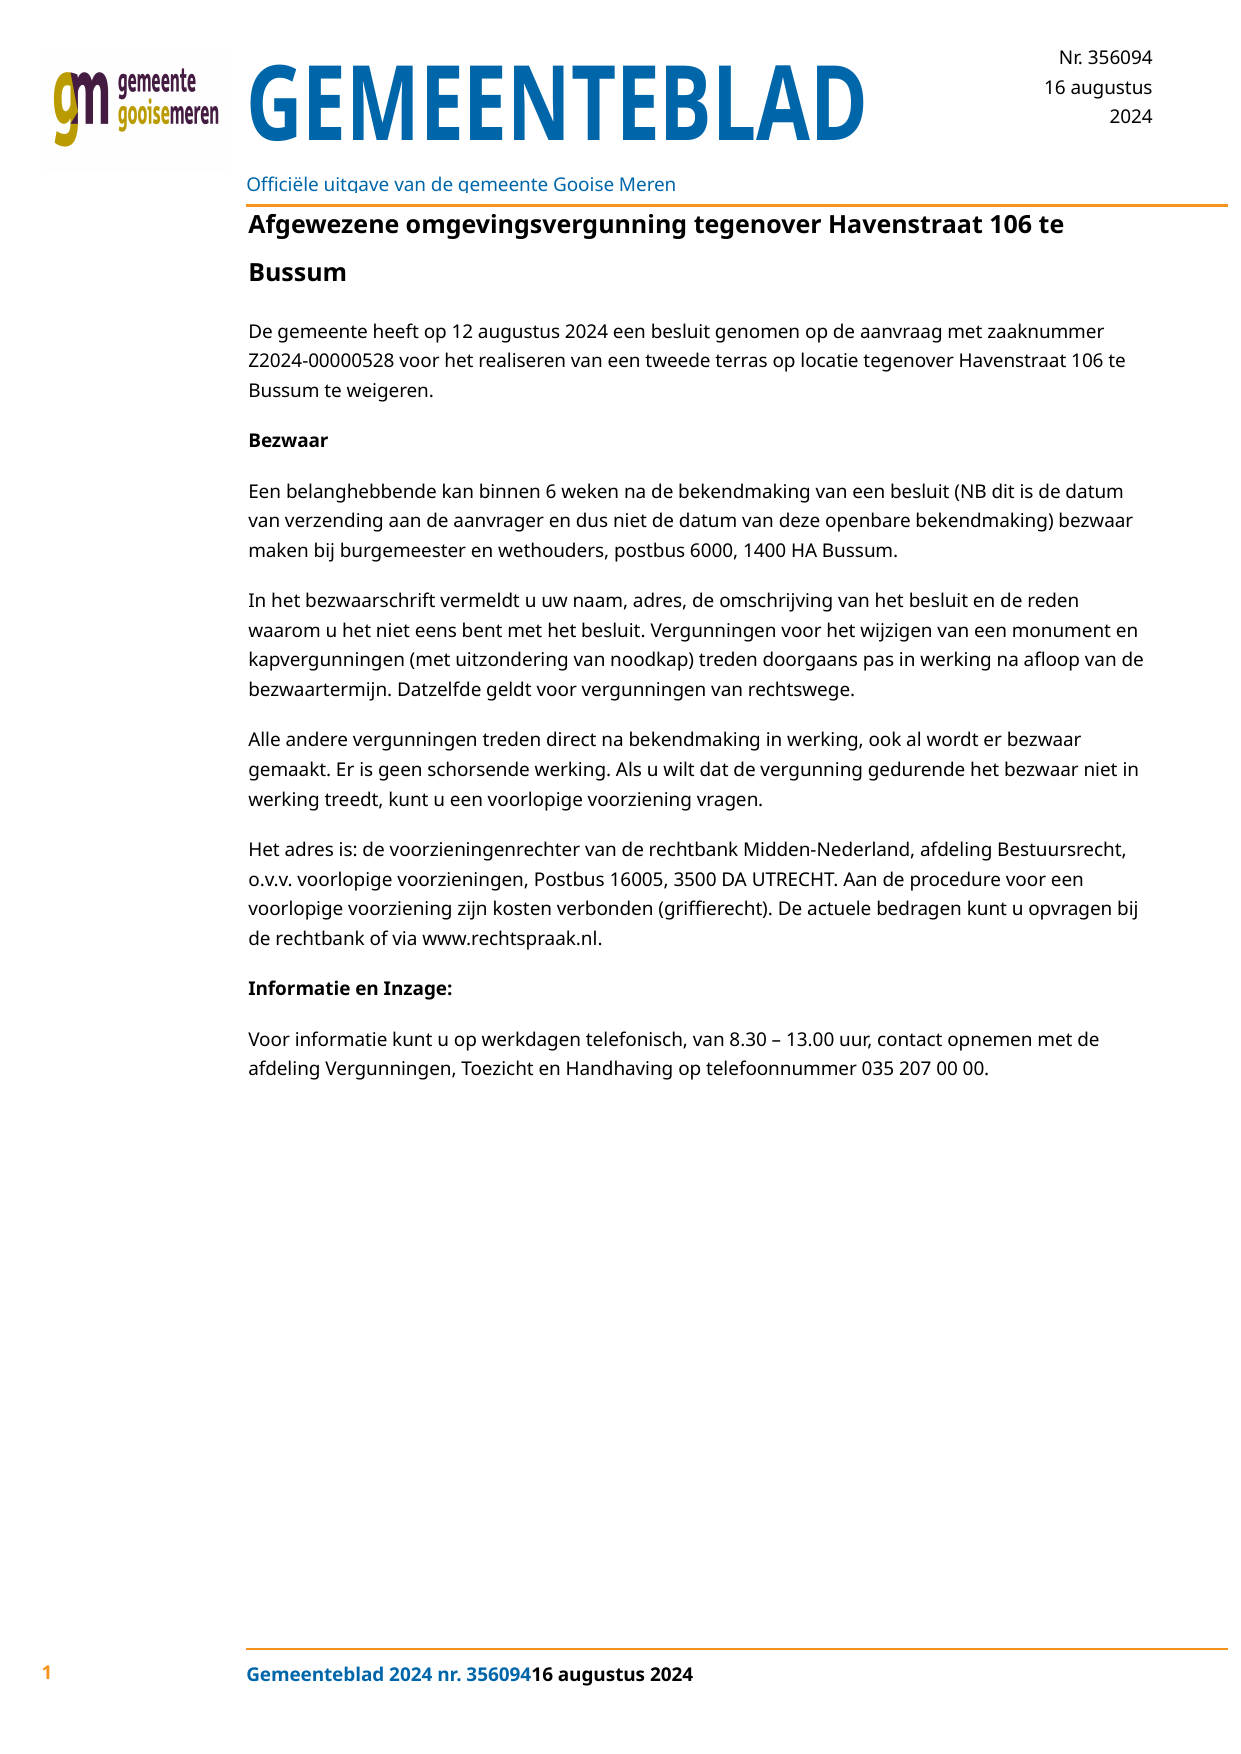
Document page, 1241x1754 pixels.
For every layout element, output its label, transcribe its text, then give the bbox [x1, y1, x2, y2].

text Voor informatie kunt u op werkdagen telefonisch, van 8.30 – 13.00 uur, contact opnemen met de afdeling Vergunningen, Toezicht en Handhaving op telefoonnummer 035 207 00 00. [248, 1026, 1152, 1081]
text Bezwaar [248, 427, 1152, 453]
text Informatie en Inzage: [248, 975, 1152, 1001]
text Afgewezene omgevingsvergunning tegenover Havenstraat 106 te Bussum [248, 207, 1152, 288]
text In het bezwaarschrift vermeldt u uw naam, adres, de omschrijving van het besluit en de reden waarom u het niet eens bent met het besluit. Vergunningen voor het wijzigen van een monument en kapvergunningen (met uitzondering van noodkap) treden doorgaans pas in werking na afloop van de bezwaartermijn. Datzelfde geldt voor vergunningen van rechtswege. [248, 587, 1152, 702]
picture [41, 47, 231, 172]
text De gemeente heeft op 12 augustus 2024 een besluit genomen op de aanvraag met zaaknummer Z2024-00000528 voor het realiseren van een tweede terras op locatie tegenover Havenstraat 106 te Bussum te weigeren. [248, 318, 1152, 403]
text Het adres is: de voorzieningenrechter van de rechtbank Midden-Nederland, afdeling Bestuursrecht, o.v.v. voorlopige voorzieningen, Postbus 16005, 3500 DA UTRECHT. Aan de procedure voor een voorlopige voorziening zijn kosten verbonden (griffierecht). De actuele bedragen kunt u opvragen bij de rechtbank of via www.rechtspraak.nl. [248, 836, 1152, 951]
text Alle andere vergunningen treden direct na bekendmaking in werking, ook al wordt er bezwaar gemaakt. Er is geen schorsende werking. Als u wilt dat de vergunning gedurende het bezwaar niet in werking treedt, kunt u een voorlopige voorziening vragen. [248, 727, 1152, 812]
text Een belanghebbende kan binnen 6 weken na de bekendmaking van een besluit (NB dit is de datum van verzending aan de aanvrager en dus niet de datum van deze openbare bekendmaking) bezwaar maken bij burgemeester en wethouders, postbus 6000, 1400 HA Bussum. [248, 478, 1152, 563]
